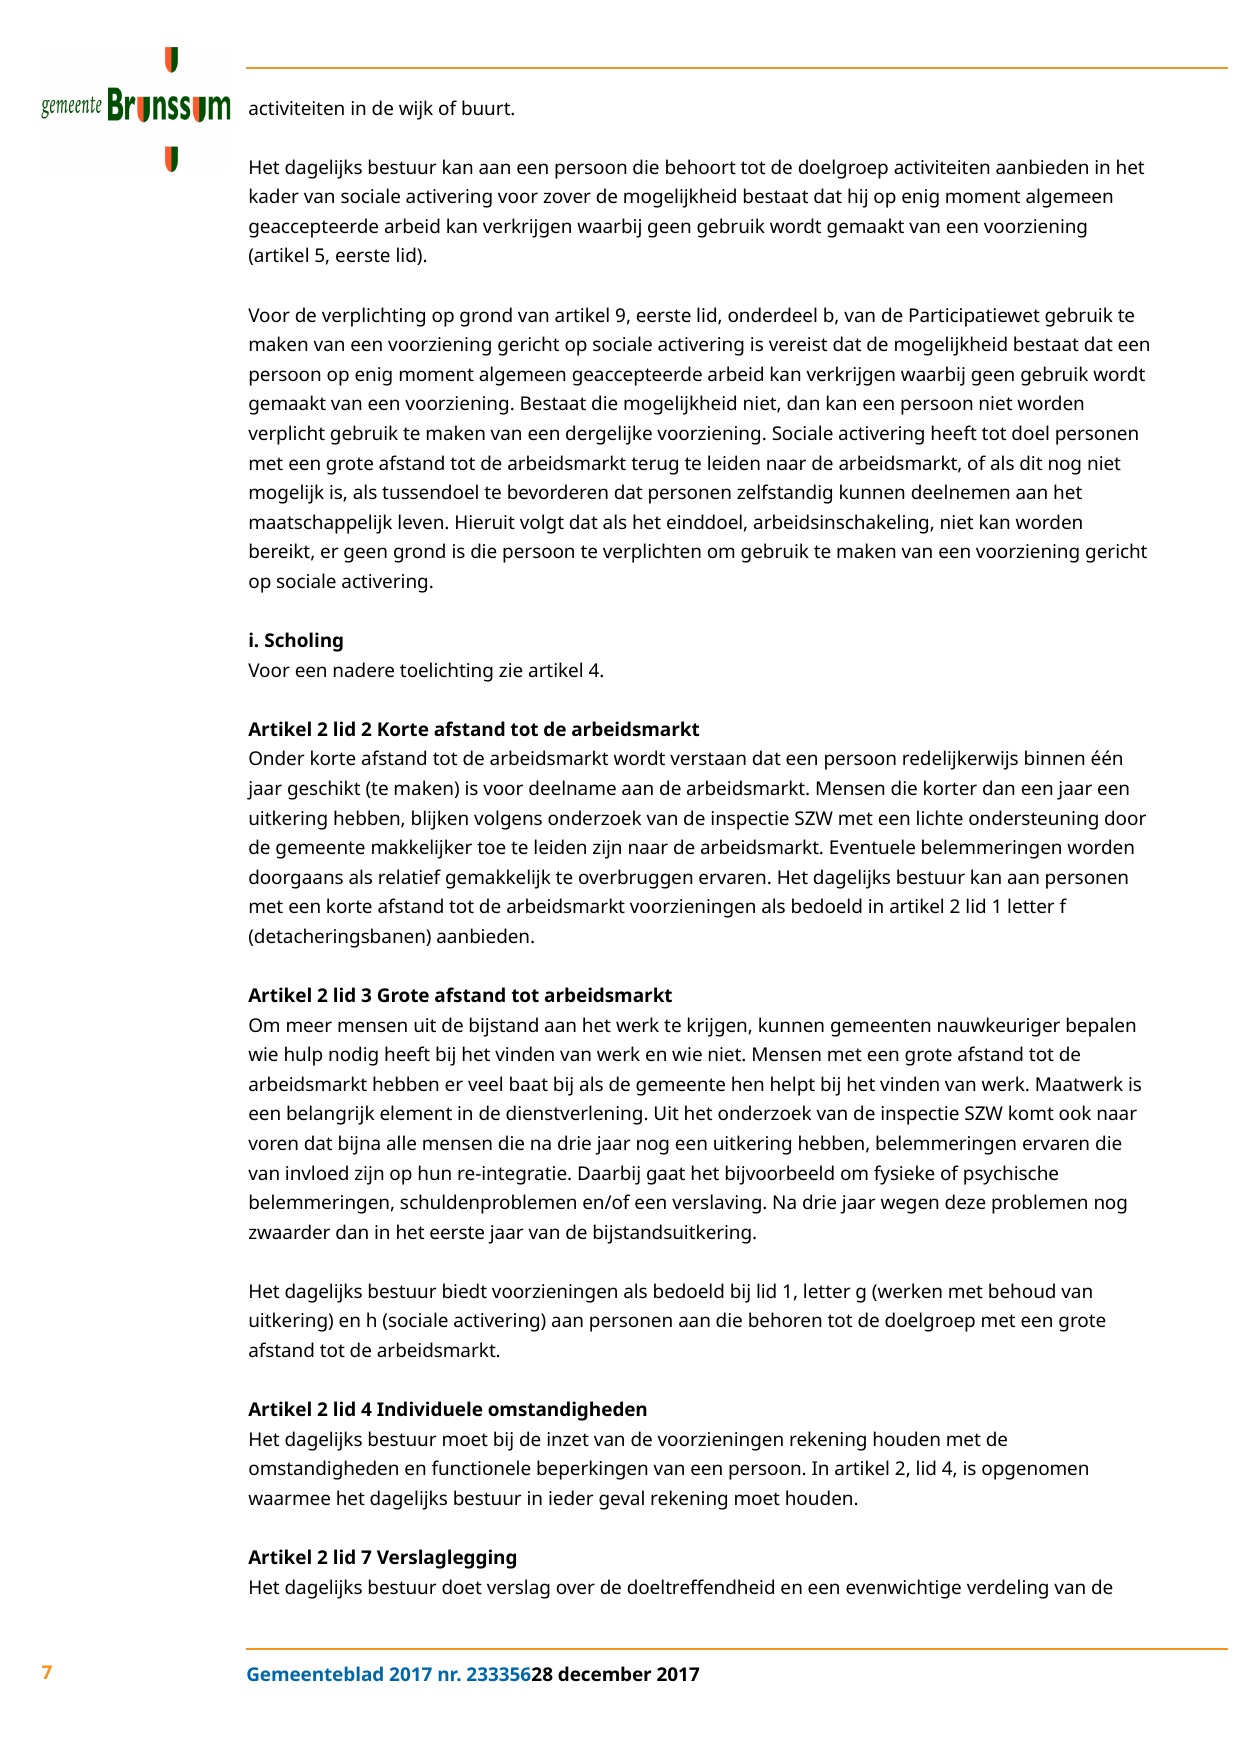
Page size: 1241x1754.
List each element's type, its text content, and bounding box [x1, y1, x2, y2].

text Onder korte afstand tot de arbeidsmarkt wordt verstaan dat een persoon redelijkerwijs binnen één jaar geschikt (te maken) is voor deelname aan de arbeidsmarkt. Mensen die korter dan een jaar een uitkering hebben, blijken volgens onderzoek van de inspectie SZW met een lichte ondersteuning door de gemeente makkelijker toe te leiden zijn naar de arbeidsmarkt. Eventuele belemmeringen worden doorgaans als relatief gemakkelijk te overbruggen ervaren. Het dagelijks bestuur kan aan personen met een korte afstand tot de arbeidsmarkt voorzieningen als bedoeld in artikel 2 lid 1 letter f (detacheringsbanen) aanbieden. [248, 746, 1152, 949]
picture [41, 47, 231, 172]
text Artikel 2 lid 3 Grote afstand tot arbeidsmarkt [248, 982, 1152, 1008]
text Artikel 2 lid 7 Verslaglegging [248, 1544, 1152, 1570]
text Het dagelijks bestuur doet verslag over de doeltreffendheid en een evenwichtige verdeling van de [248, 1574, 1152, 1600]
text Het dagelijks bestuur biedt voorzieningen als bedoeld bij lid 1, letter g (werken met behoud van uitkering) en h (sociale activering) aan personen aan die behoren tot de doelgroep met een grote afstand tot de arbeidsmarkt. [248, 1278, 1152, 1363]
text Artikel 2 lid 2 Korte afstand tot de arbeidsmarkt [248, 716, 1152, 742]
text Het dagelijks bestuur moet bij de inzet van de voorzieningen rekening houden met de omstandigheden en functionele beperkingen van een persoon. In artikel 2, lid 4, is opgenomen waarmee het dagelijks bestuur in ieder geval rekening moet houden. [248, 1426, 1152, 1511]
text Het dagelijks bestuur kan aan een persoon die behoort tot de doelgroep activiteiten aanbieden in het kader van sociale activering voor zover de mogelijkheid bestaat dat hij op enig moment algemeen geaccepteerde arbeid kan verkrijgen waarbij geen gebruik wordt gemaakt van een voorziening (artikel 5, eerste lid). [248, 154, 1152, 268]
text Artikel 2 lid 4 Individuele omstandigheden [248, 1396, 1152, 1422]
text Voor de verplichting op grond van artikel 9, eerste lid, onderdeel b, van de Participatiewet gebruik te maken van een voorziening gericht op sociale activering is vereist dat de mogelijkheid bestaat dat een persoon op enig moment algemeen geaccepteerde arbeid kan verkrijgen waarbij geen gebruik wordt gemaakt van een voorziening. Bestaat die mogelijkheid niet, dan kan een persoon niet worden verplicht gebruik te maken van een dergelijke voorziening. Sociale activering heeft tot doel personen met een grote afstand tot de arbeidsmarkt terug te leiden naar de arbeidsmarkt, of als dit nog niet mogelijk is, als tussendoel te bevorderen dat personen zelfstandig kunnen deelnemen aan het maatschappelijk leven. Hieruit volgt dat als het einddoel, arbeidsinschakeling, niet kan worden bereikt, er geen grond is die persoon te verplichten om gebruik te maken van een voorziening gericht op sociale activering. [248, 302, 1152, 594]
text Om meer mensen uit de bijstand aan het werk te krijgen, kunnen gemeenten nauwkeuriger bepalen wie hulp nodig heeft bij het vinden van werk en wie niet. Mensen met een grote afstand tot de arbeidsmarkt hebben er veel baat bij als de gemeente hen helpt bij het vinden van werk. Maatwerk is een belangrijk element in de dienstverlening. Uit het onderzoek van de inspectie SZW komt ook naar voren dat bijna alle mensen die na drie jaar nog een uitkering hebben, belemmeringen ervaren die van invloed zijn op hun re-integratie. Daarbij gaat het bijvoorbeeld om fysieke of psychische belemmeringen, schuldenproblemen en/of een verslaving. Na drie jaar wegen deze problemen nog zwaarder dan in het eerste jaar van de bijstandsuitkering. [248, 1012, 1152, 1245]
text Voor een nadere toelichting zie artikel 4. [248, 657, 1152, 683]
text activiteiten in de wijk of buurt. [248, 95, 1152, 121]
text i. Scholing [248, 627, 1152, 653]
